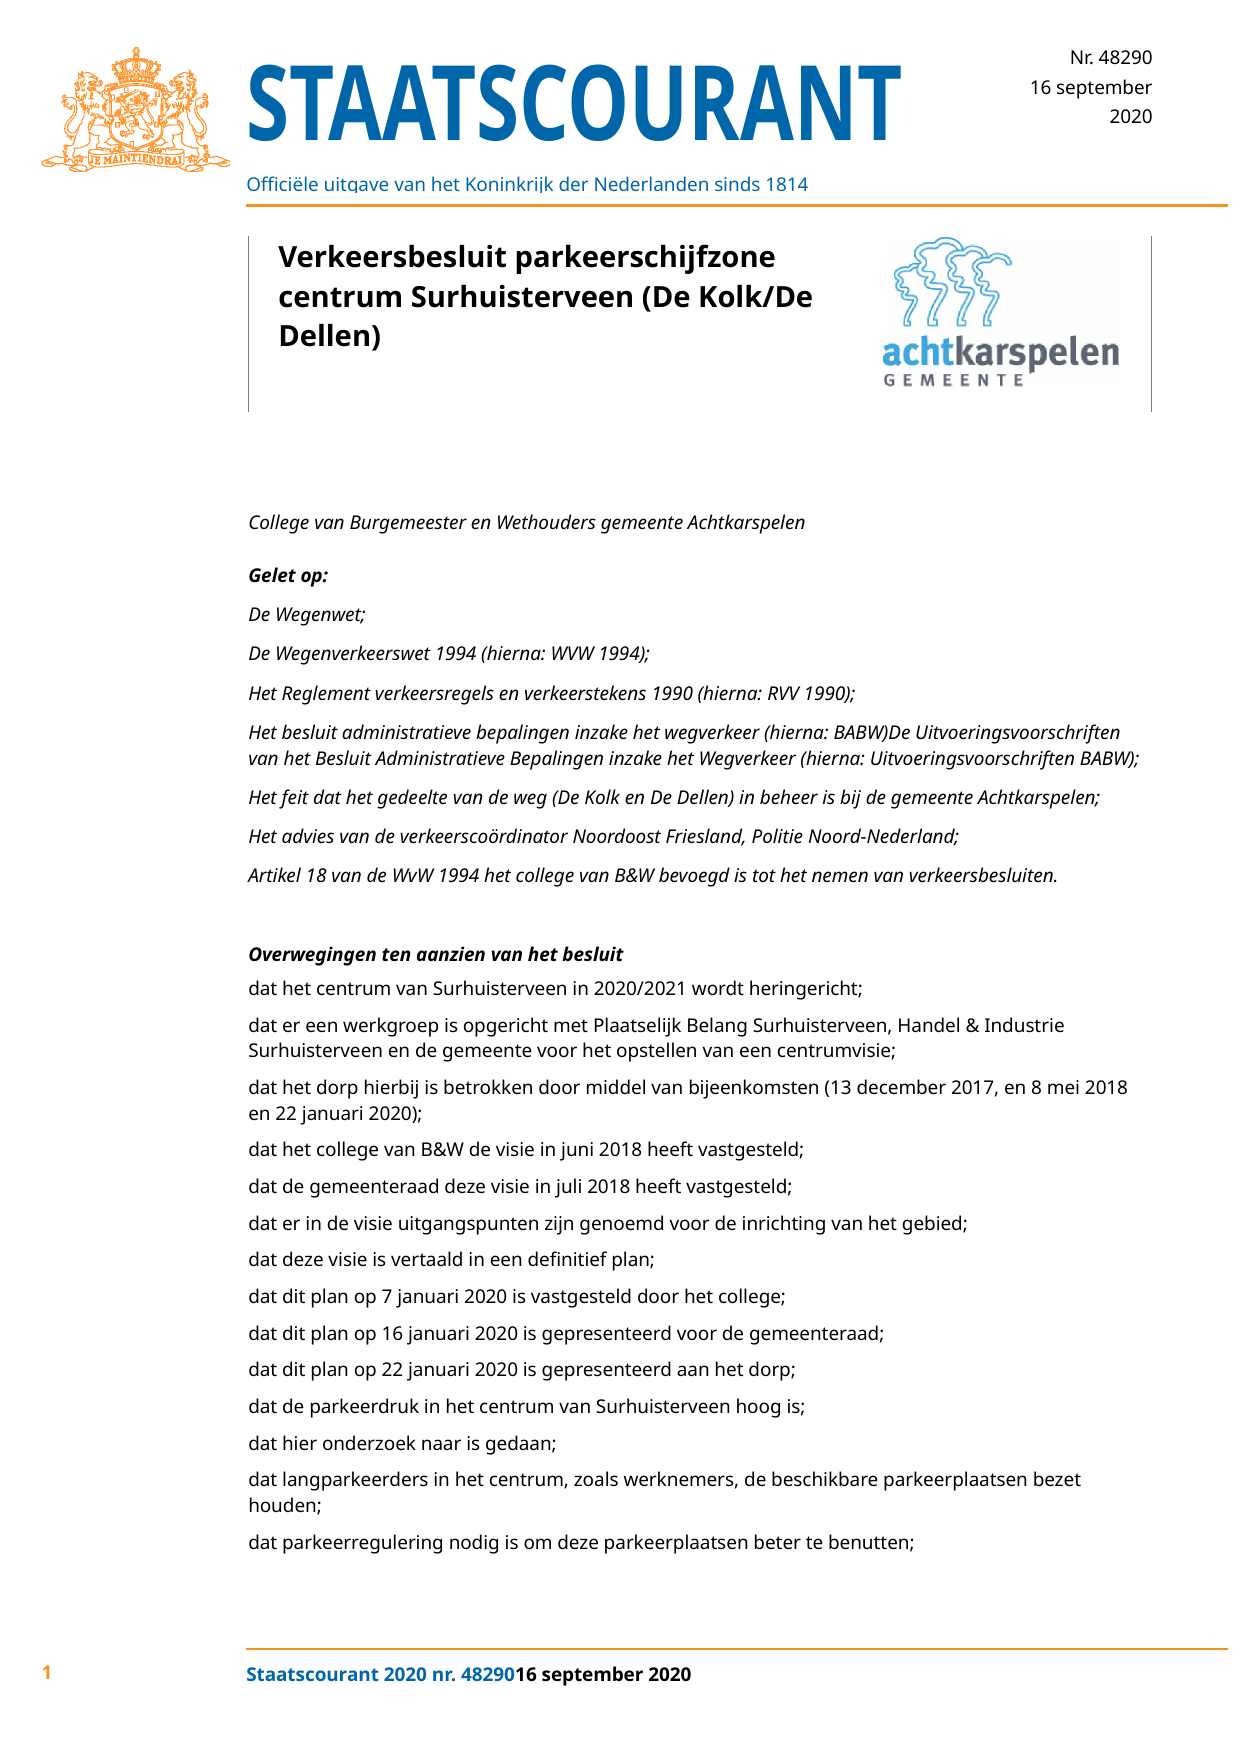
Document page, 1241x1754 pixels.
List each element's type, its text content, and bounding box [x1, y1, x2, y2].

text dat langparkeerders in het centrum, zoals werknemers, de beschikbare parkeerplaatsen bezet houden; [248, 1467, 1152, 1518]
text dat deze visie is vertaald in een definitief plan; [248, 1247, 1152, 1272]
text dat de gemeenteraad deze visie in juli 2018 heeft vastgesteld; [248, 1173, 1152, 1199]
text dat het dorp hierbij is betrokken door middel van bijeenkomsten (13 december 2017, en 8 mei 2018 en 22 januari 2020); [248, 1074, 1152, 1126]
text Het besluit administratieve bepalingen inzake het wegverkeer (hierna: BABW)De Uitvoeringsvoorschriften van het Besluit Administratieve Bepalingen inzake het Wegverkeer (hierna: Uitvoeringsvoorschriften BABW); [248, 719, 1152, 771]
text De Wegenwet; [248, 601, 1152, 627]
text dat parkeerregulering nodig is om deze parkeerplaatsen beter te benutten; [248, 1529, 1152, 1555]
text Het Reglement verkeersregels en verkeerstekens 1990 (hierna: RVV 1990); [248, 680, 1152, 706]
text dat het college van B&W de visie in juni 2018 heeft vastgesteld; [248, 1137, 1152, 1162]
text dat dit plan op 22 januari 2020 is gepresenteerd aan het dorp; [248, 1357, 1152, 1382]
picture [882, 236, 1119, 387]
text Overwegingen ten aanzien van het besluit [248, 941, 1152, 967]
text dat dit plan op 7 januari 2020 is vastgesteld door het college; [248, 1283, 1152, 1309]
text dat dit plan op 16 januari 2020 is gepresenteerd voor de gemeenteraad; [248, 1320, 1152, 1346]
text De Wegenverkeerswet 1994 (hierna: WVW 1994); [248, 641, 1152, 666]
text Gelet op: [248, 562, 1152, 588]
text Het feit dat het gedeelte van de weg (De Kolk en De Dellen) in beheer is bij de gemeente Achtkarspelen; [248, 784, 1152, 810]
table_header [850, 236, 1151, 412]
text dat er een werkgroep is opgericht met Plaatselijk Belang Surhuisterveen, Handel & Industrie Surhuisterveen en de gemeente voor het opstellen van een centrumvisie; [248, 1012, 1152, 1063]
picture [41, 47, 231, 172]
text dat er in de visie uitgangspunten zijn genoemd voor de inrichting van het gebied; [248, 1210, 1152, 1236]
table_header Verkeersbesluit parkeerschijfzone centrum Surhuisterveen (De Kolk/De Dellen) [249, 236, 850, 412]
text dat hier onderzoek naar is gedaan; [248, 1430, 1152, 1456]
text Artikel 18 van de WvW 1994 het college van B&W bevoegd is tot het nemen van verkeersbesluiten. [248, 863, 1152, 888]
text dat het centrum van Surhuisterveen in 2020/2021 wordt heringericht; [248, 975, 1152, 1001]
text dat de parkeerdruk in het centrum van Surhuisterveen hoog is; [248, 1393, 1152, 1419]
text Het advies van de verkeerscoördinator Noordoost Friesland, Politie Noord-Nederland; [248, 823, 1152, 849]
text College van Burgemeester en Wethouders gemeente Achtkarspelen [248, 509, 1152, 535]
